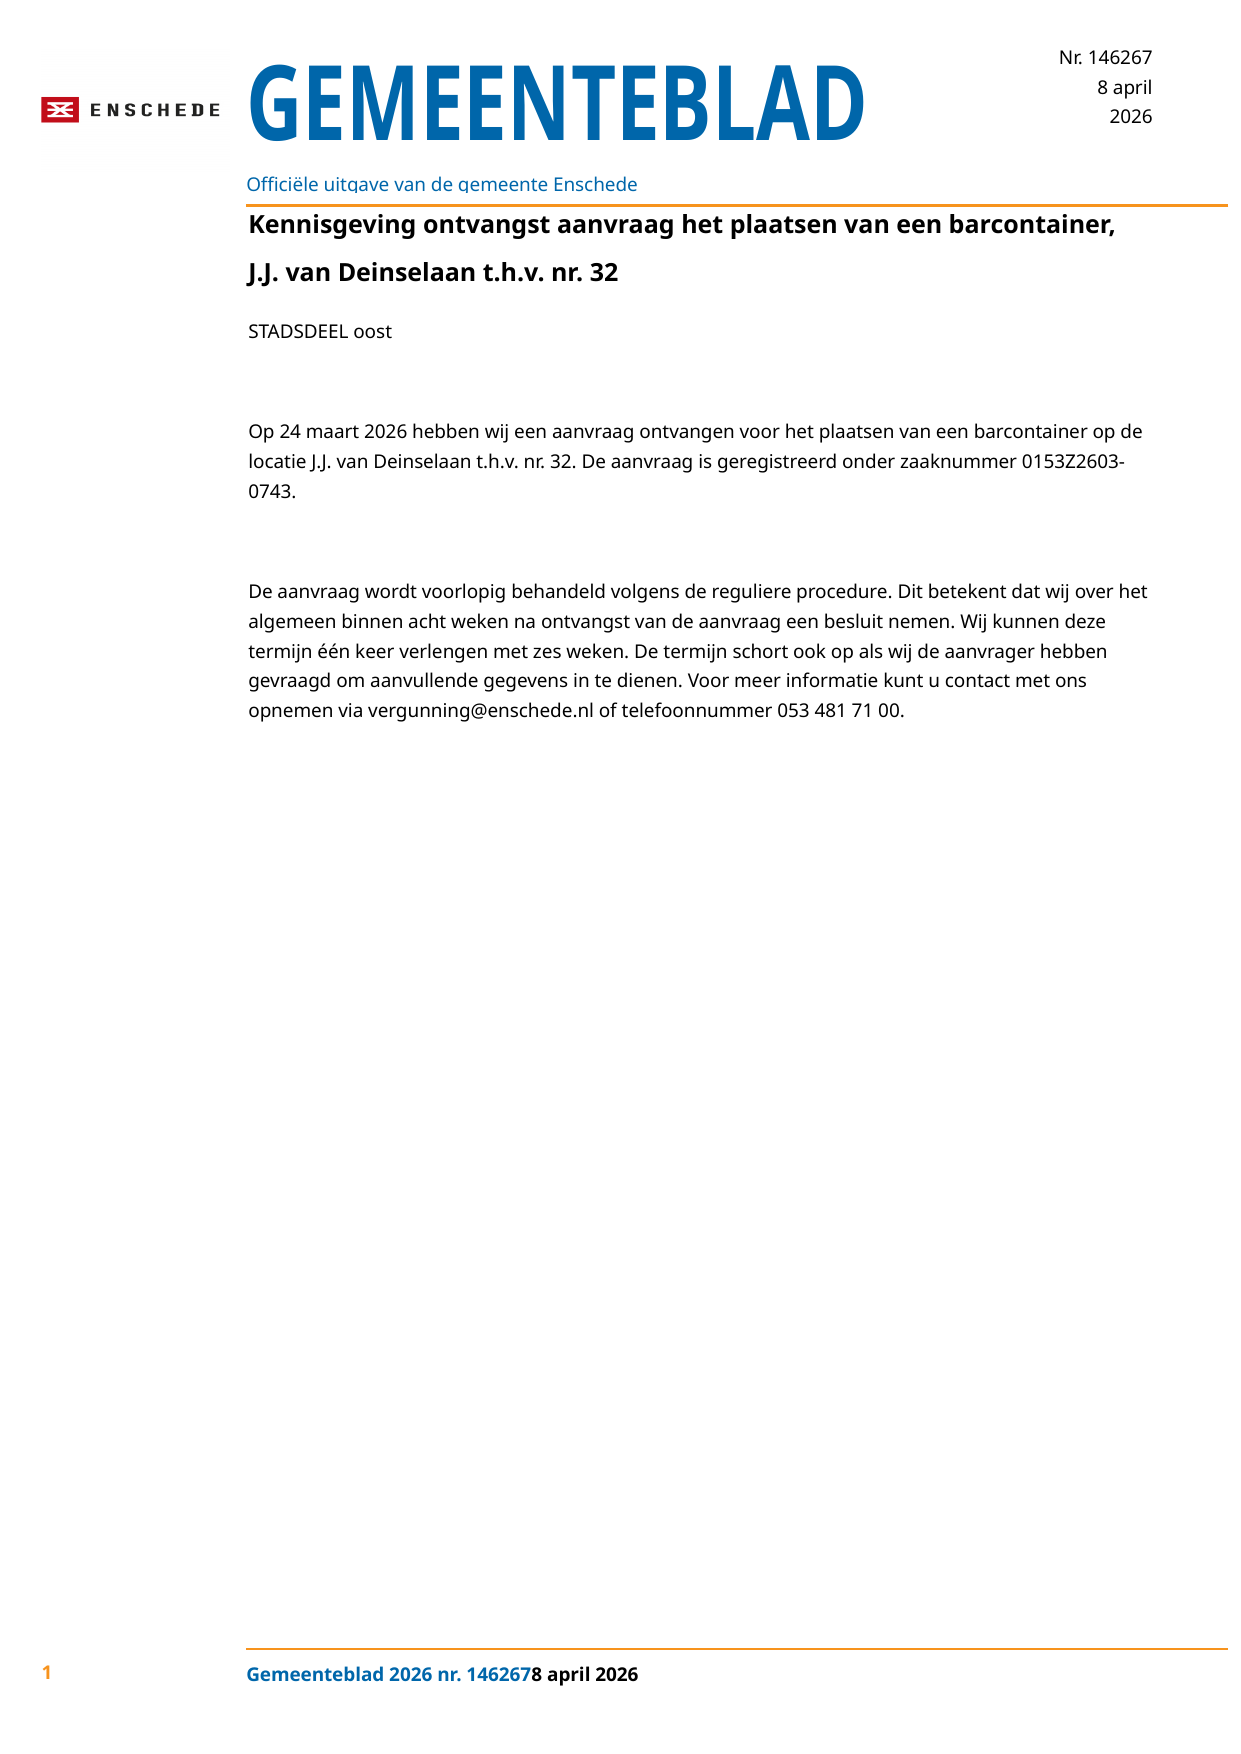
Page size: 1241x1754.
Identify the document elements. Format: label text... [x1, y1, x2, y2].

text Kennisgeving ontvangst aanvraag het plaatsen van een barcontainer, J.J. van Deinselaan t.h.v. nr. 32 [248, 207, 1152, 288]
text STADSDEEL oost [248, 318, 1152, 344]
text Op 24 maart 2026 hebben wij een aanvraag ontvangen voor het plaatsen van een barcontainer op de locatie J.J. van Deinselaan t.h.v. nr. 32. De aanvraag is geregistreerd onder zaaknummer 0153Z2603-0743. [248, 419, 1152, 504]
text De aanvraag wordt voorlopig behandeld volgens de reguliere procedure. Dit betekent dat wij over het algemeen binnen acht weken na ontvangst van de aanvraag een besluit nemen. Wij kunnen deze termijn één keer verlengen met zes weken. De termijn schort ook op als wij de aanvrager hebben gevraagd om aanvullende gegevens in te dienen. Voor meer informatie kunt u contact met ons opnemen via vergunning@enschede.nl of telefoonnummer 053 481 71 00. [248, 579, 1152, 723]
picture [41, 47, 231, 172]
